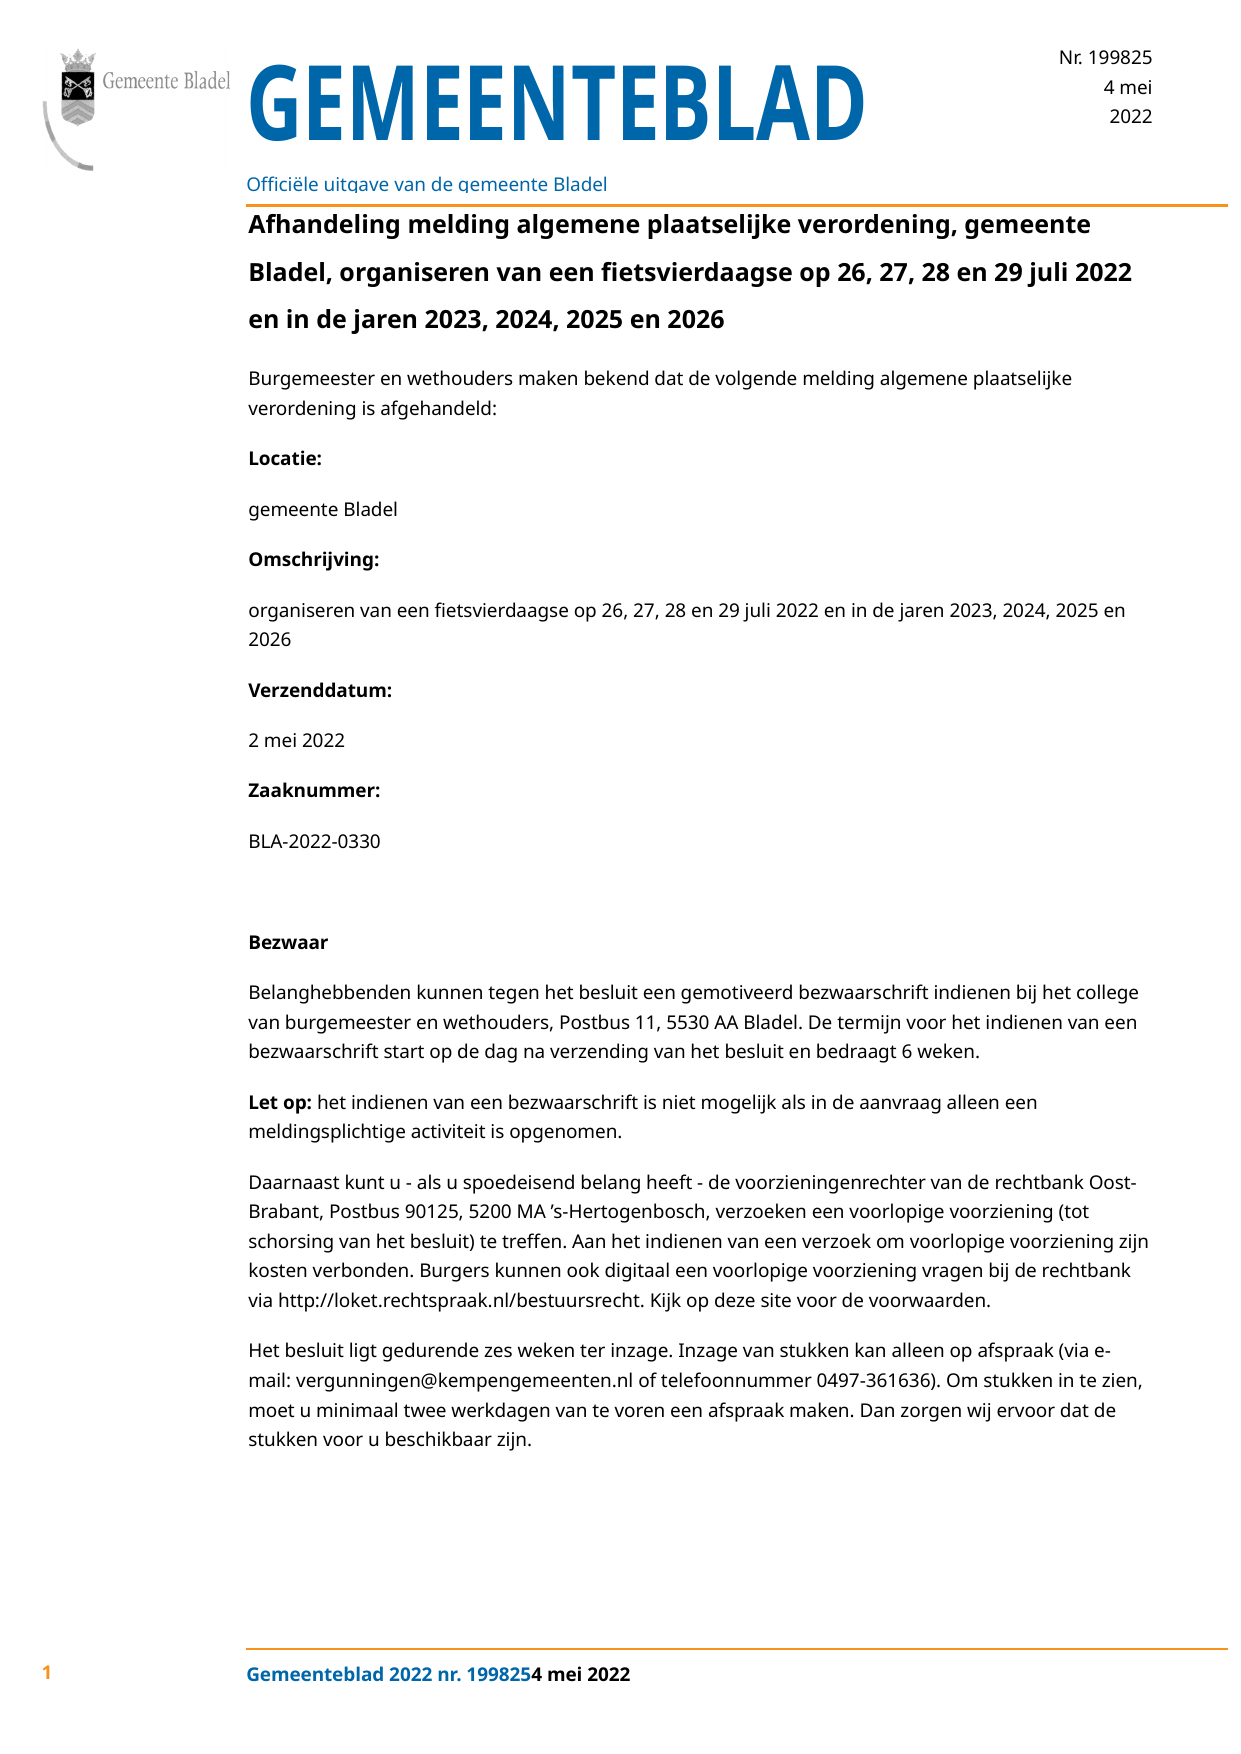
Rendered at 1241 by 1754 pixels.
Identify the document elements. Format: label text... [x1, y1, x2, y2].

text organiseren van een fietsvierdaagse op 26, 27, 28 en 29 juli 2022 en in de jaren 2023, 2024, 2025 en 2026 [248, 597, 1152, 652]
text Zaaknummer: [248, 778, 1152, 803]
text 2 mei 2022 [248, 727, 1152, 753]
text Verzenddatum: [248, 677, 1152, 702]
text Daarnaast kunt u - als u spoedeisend belang heeft - de voorzieningenrechter van de rechtbank Oost-Brabant, Postbus 90125, 5200 MA ’s-Hertogenbosch, verzoeken een voorlopige voorziening (tot schorsing van het besluit) te treffen. Aan het indienen van een verzoek om voorlopige voorziening zijn kosten verbonden. Burgers kunnen ook digitaal een voorlopige voorziening vragen bij de rechtbank via http://loket.rechtspraak.nl/bestuursrecht. Kijk op deze site voor de voorwaarden. [248, 1169, 1152, 1313]
text Belanghebbenden kunnen tegen het besluit een gemotiveerd bezwaarschrift indienen bij het college van burgemeester en wethouders, Postbus 11, 5530 AA Bladel. De termijn voor het indienen van een bezwaarschrift start op de dag na verzending van het besluit en bedraagt 6 weken. [248, 979, 1152, 1064]
text Omschrijving: [248, 546, 1152, 572]
text BLA-2022-0330 [248, 828, 1152, 854]
text Let op: het indienen van een bezwaarschrift is niet mogelijk als in de aanvraag alleen een meldingsplichtige activiteit is opgenomen. [248, 1089, 1152, 1144]
picture [41, 47, 231, 172]
text Het besluit ligt gedurende zes weken ter inzage. Inzage van stukken kan alleen op afspraak (via e-mail: vergunningen@kempengemeenten.nl of telefoonnummer 0497-361636). Om stukken in te zien, moet u minimaal twee werkdagen van te voren een afspraak maken. Dan zorgen wij ervoor dat de stukken voor u beschikbaar zijn. [248, 1338, 1152, 1452]
text Locatie: [248, 446, 1152, 471]
text Bezwaar [248, 929, 1152, 954]
text Afhandeling melding algemene plaatselijke verordening, gemeente Bladel, organiseren van een fietsvierdaagse op 26, 27, 28 en 29 juli 2022 en in de jaren 2023, 2024, 2025 en 2026 [248, 207, 1152, 336]
text gemeente Bladel [248, 496, 1152, 522]
text Burgemeester en wethouders maken bekend dat de volgende melding algemene plaatselijke verordening is afgehandeld: [248, 366, 1152, 421]
